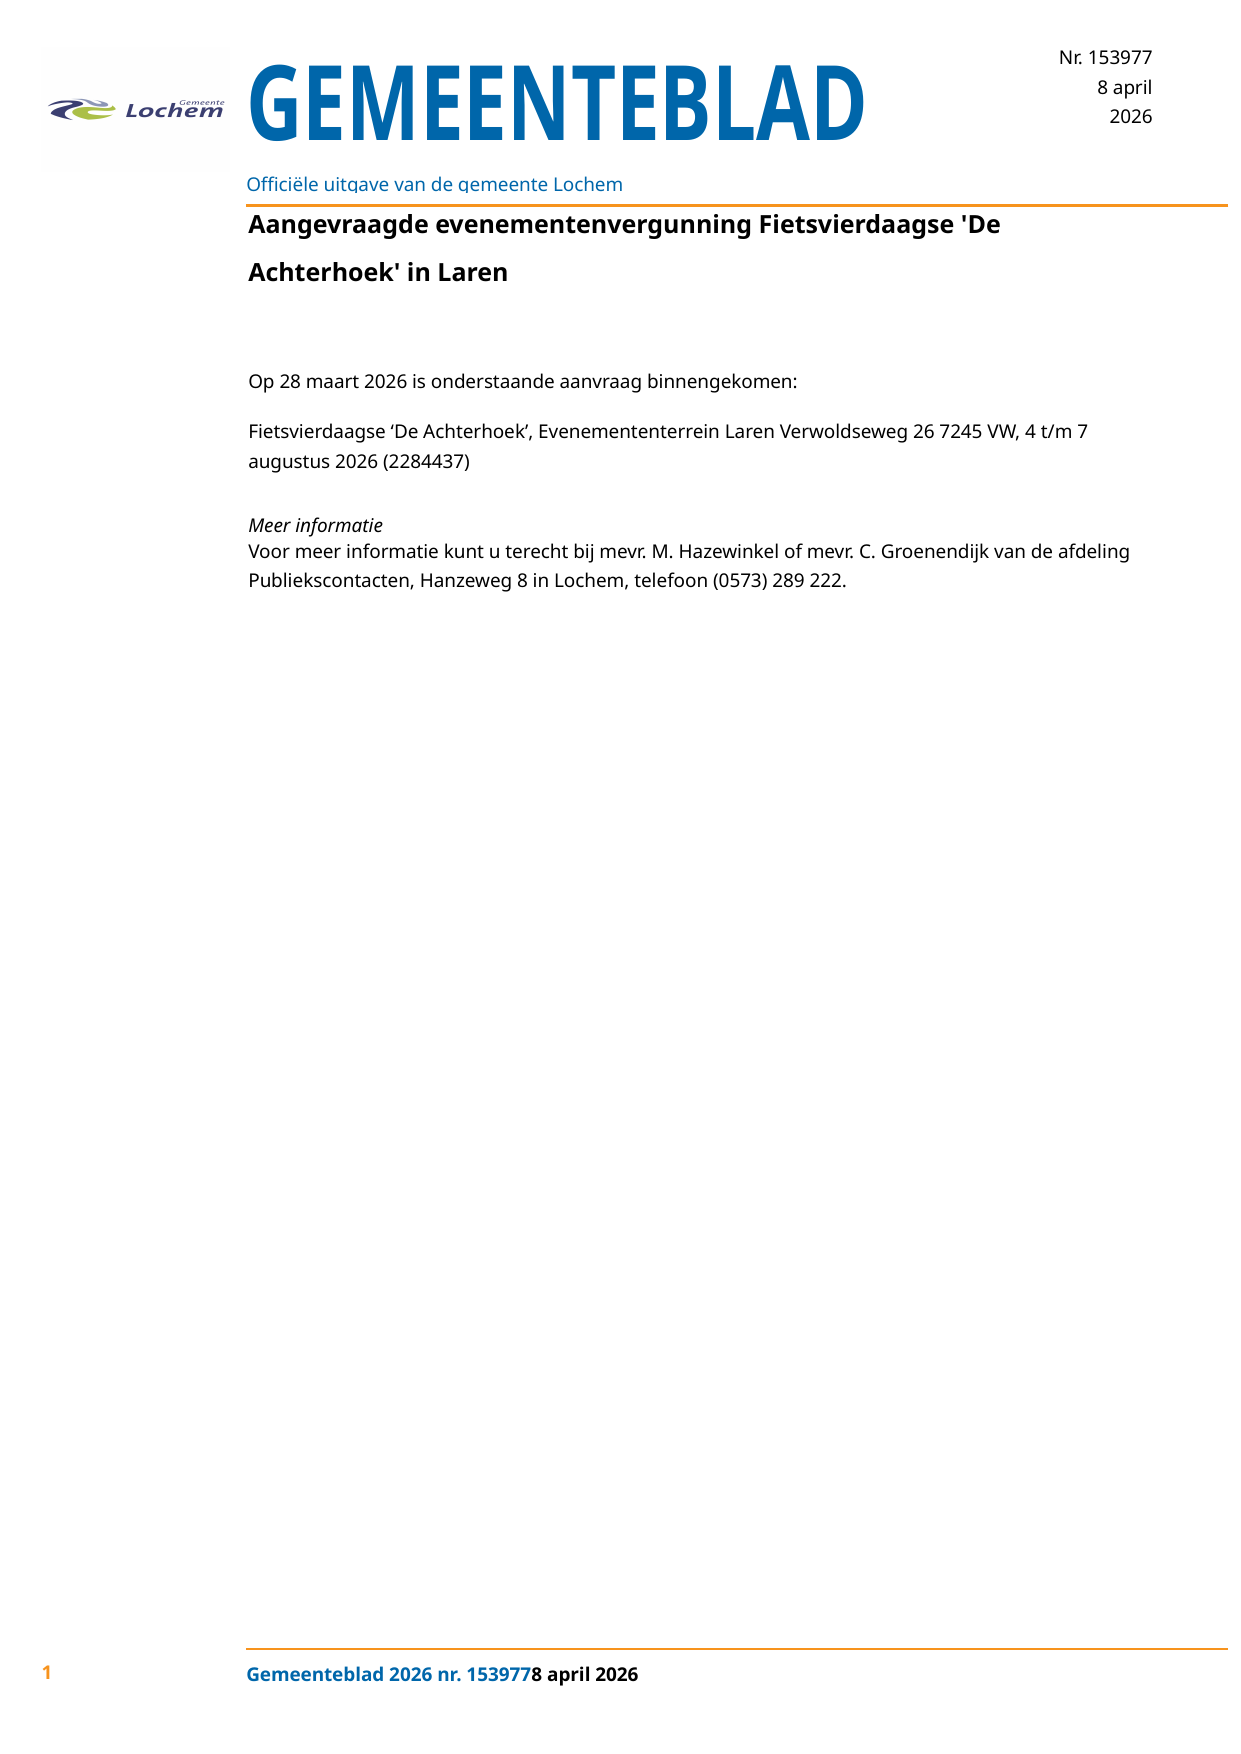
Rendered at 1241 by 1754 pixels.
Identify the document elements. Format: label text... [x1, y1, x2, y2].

text Meer informatie [248, 512, 1152, 538]
text Op 28 maart 2026 is onderstaande aanvraag binnengekomen: [248, 368, 1152, 394]
picture [41, 47, 231, 172]
text Aangevraagde evenementenvergunning Fietsvierdaagse 'De Achterhoek' in Laren [248, 207, 1152, 288]
text Fietsvierdaagse ‘De Achterhoek’, Evenemententerrein Laren Verwoldseweg 26 7245 VW, 4 t/m 7 augustus 2026 (2284437) [248, 419, 1152, 474]
text Voor meer informatie kunt u terecht bij mevr. M. Hazewinkel of mevr. C. Groenendijk van de afdeling Publiekscontacten, Hanzeweg 8 in Lochem, telefoon (0573) 289 222. [248, 538, 1152, 593]
